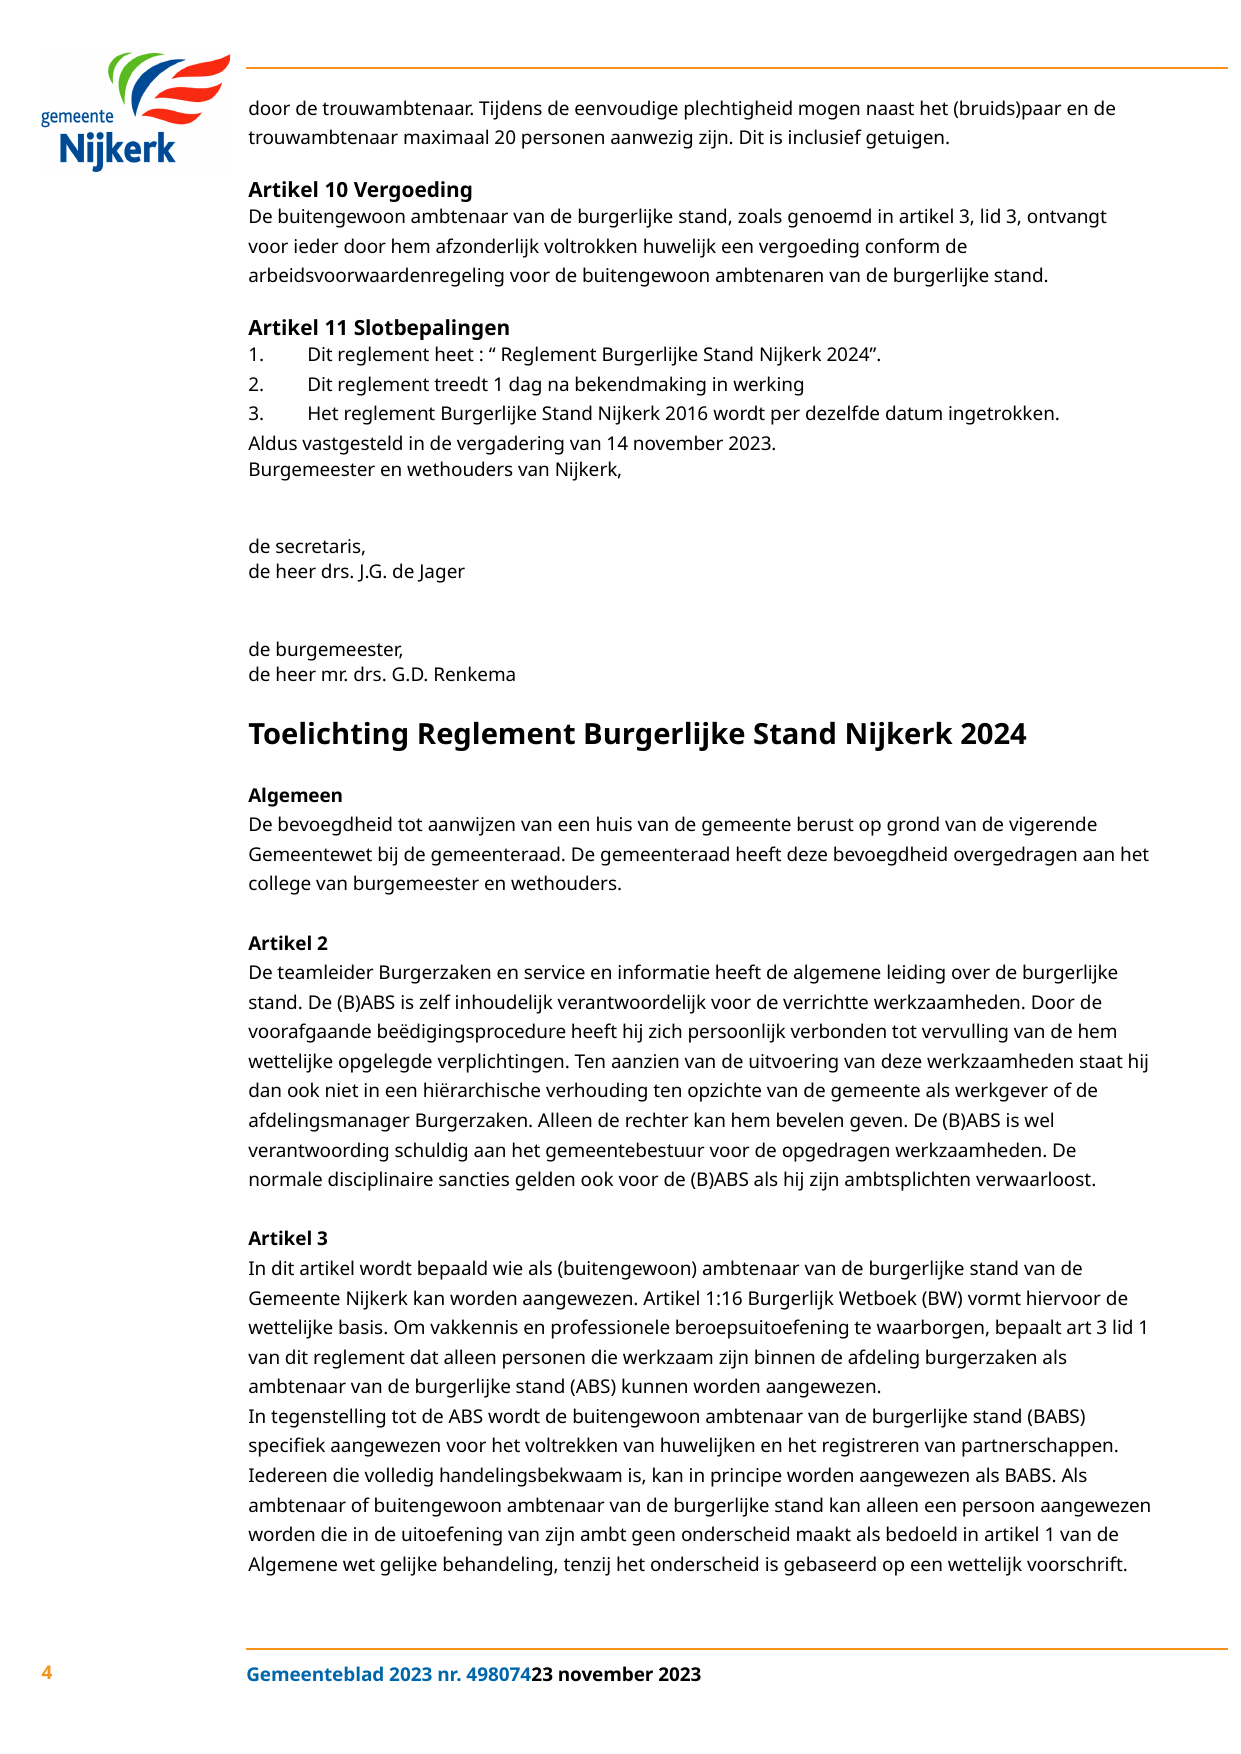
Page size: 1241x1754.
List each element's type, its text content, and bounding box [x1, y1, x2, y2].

text de heer mr. drs. G.D. Renkema [248, 662, 1152, 687]
list Dit reglement heet : “ Reglement Burgerlijke Stand Nijkerk 2024”. [248, 341, 1152, 367]
text Aldus vastgesteld in de vergadering van 14 november 2023. [248, 430, 1152, 456]
text de burgemeester, [248, 636, 1152, 662]
text Artikel 2 [248, 930, 1152, 956]
text Artikel 11 Slotbepalingen [248, 313, 1152, 341]
text Burgemeester en wethouders van Nijkerk, [248, 456, 1152, 481]
text Artikel 3 [248, 1226, 1152, 1251]
text De teamleider Burgerzaken en service en informatie heeft de algemene leiding over de burgerlijke stand. De (B)ABS is zelf inhoudelijk verantwoordelijk voor de verrichtte werkzaamheden. Door de voorafgaande beëdigingsprocedure heeft hij zich persoonlijk verbonden tot vervulling van de hem wettelijke opgelegde verplichtingen. Ten aanzien van de uitvoering van deze werkzaamheden staat hij dan ook niet in een hiërarchische verhouding ten opzichte van de gemeente als werkgever of de afdelingsmanager Burgerzaken. Alleen de rechter kan hem bevelen geven. De (B)ABS is wel verantwoording schuldig aan het gemeentebestuur voor de opgedragen werkzaamheden. De normale disciplinaire sancties gelden ook voor de (B)ABS als hij zijn ambtsplichten verwaarloost. [248, 959, 1152, 1192]
text Algemeen [248, 782, 1152, 808]
picture [41, 47, 231, 172]
list Dit reglement treedt 1 dag na bekendmaking in werking [248, 371, 1152, 397]
text De buitengewoon ambtenaar van de burgerlijke stand, zoals genoemd in artikel 3, lid 3, ontvangt voor ieder door hem afzonderlijk voltrokken huwelijk een vergoeding conform de arbeidsvoorwaardenregeling voor de buitengewoon ambtenaren van de burgerlijke stand. [248, 203, 1152, 288]
text Artikel 10 Vergoeding [248, 175, 1152, 203]
text door de trouwambtenaar. Tijdens de eenvoudige plechtigheid mogen naast het (bruids)paar en de trouwambtenaar maximaal 20 personen aanwezig zijn. Dit is inclusief getuigen. [248, 95, 1152, 150]
text In tegenstelling tot de ABS wordt de buitengewoon ambtenaar van de burgerlijke stand (BABS) specifiek aangewezen voor het voltrekken van huwelijken en het registreren van partnerschappen. Iedereen die volledig handelingsbekwaam is, kan in principe worden aangewezen als BABS. Als ambtenaar of buitengewoon ambtenaar van de burgerlijke stand kan alleen een persoon aangewezen worden die in de uitoefening van zijn ambt geen onderscheid maakt als bedoeld in artikel 1 van de Algemene wet gelijke behandeling, tenzij het onderscheid is gebaseerd op een wettelijk voorschrift. [248, 1403, 1152, 1577]
text de heer drs. J.G. de Jager [248, 559, 1152, 584]
text Toelichting Reglement Burgerlijke Stand Nijkerk 2024 [248, 713, 1152, 753]
text De bevoegdheid tot aanwijzen van een huis van de gemeente berust op grond van de vigerende Gemeentewet bij de gemeenteraad. De gemeenteraad heeft deze bevoegdheid overgedragen aan het college van burgemeester en wethouders. [248, 811, 1152, 896]
text In dit artikel wordt bepaald wie als (buitengewoon) ambtenaar van de burgerlijke stand van de Gemeente Nijkerk kan worden aangewezen. Artikel 1:16 Burgerlijk Wetboek (BW) vormt hiervoor de wettelijke basis. Om vakkennis en professionele beroepsuitoefening te waarborgen, bepaalt art 3 lid 1 van dit reglement dat alleen personen die werkzaam zijn binnen de afdeling burgerzaken als ambtenaar van de burgerlijke stand (ABS) kunnen worden aangewezen. [248, 1255, 1152, 1399]
list Het reglement Burgerlijke Stand Nijkerk 2016 wordt per dezelfde datum ingetrokken. [248, 400, 1152, 426]
text de secretaris, [248, 533, 1152, 559]
